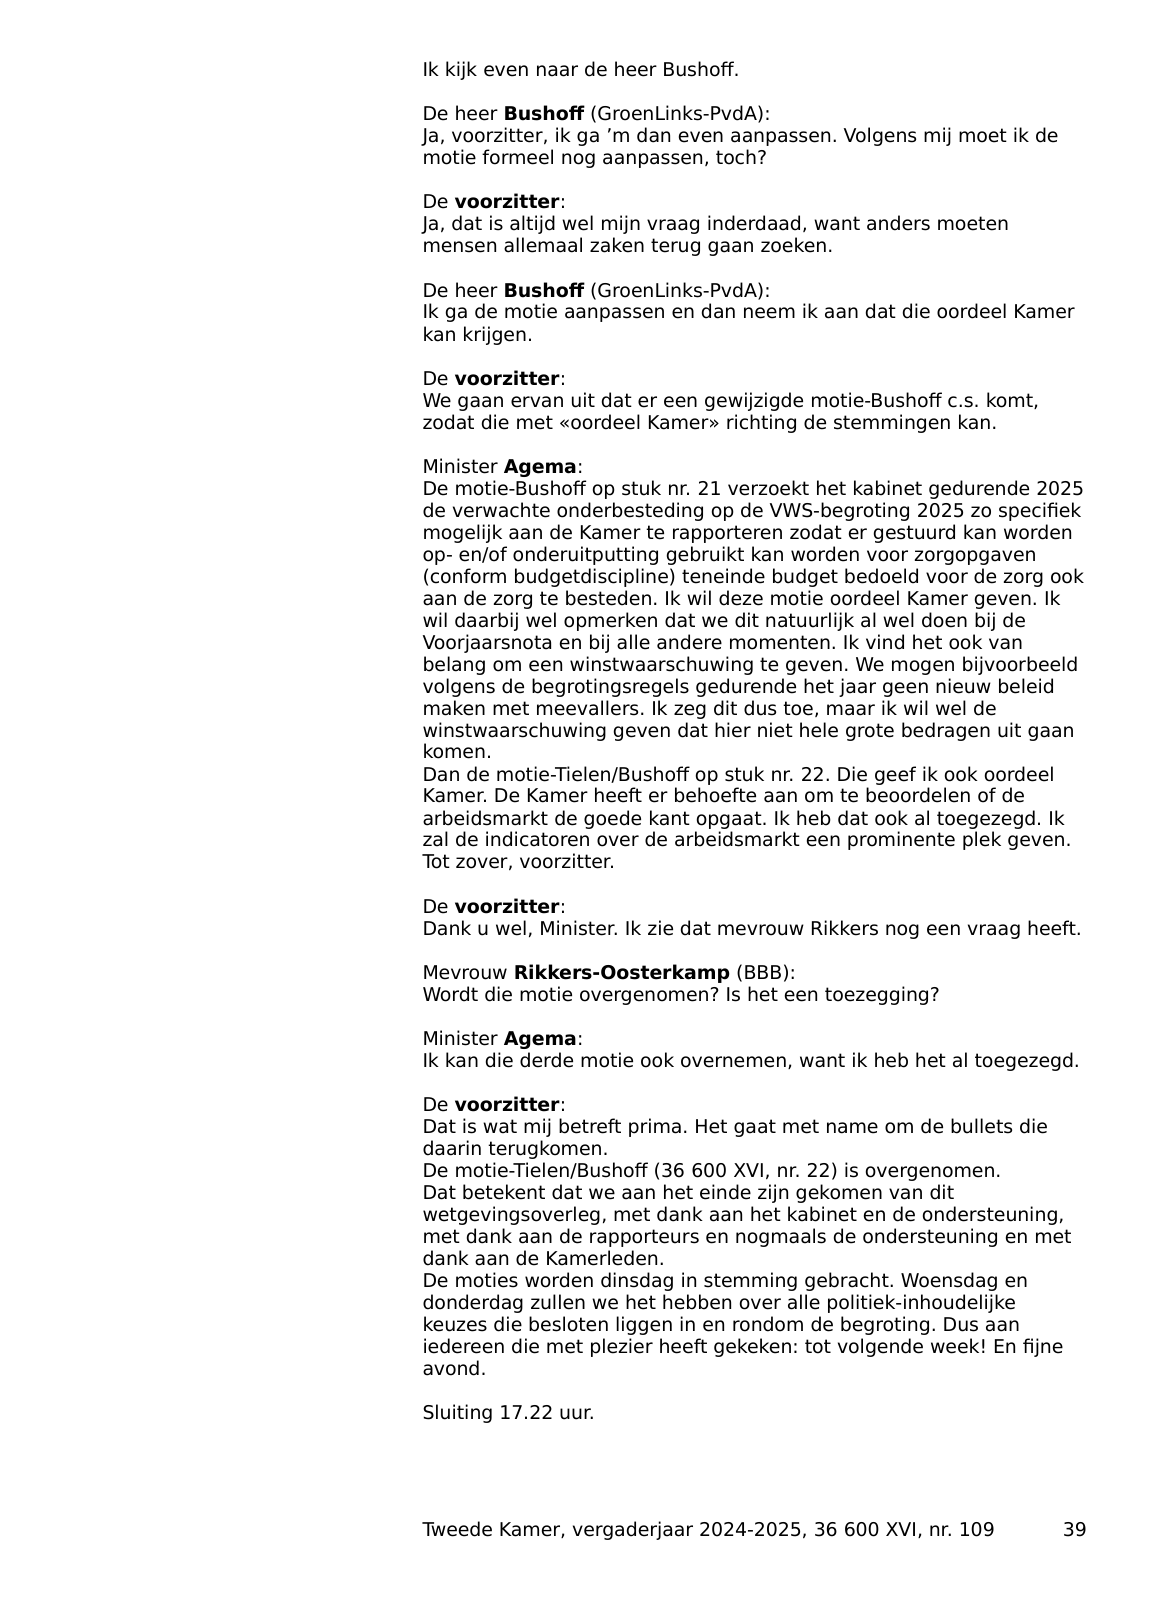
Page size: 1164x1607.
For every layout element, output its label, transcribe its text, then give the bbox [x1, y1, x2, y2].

text De voorzitter: [422, 1094, 1087, 1116]
text Dat betekent dat we aan het einde zijn gekomen van dit wetgevingsoverleg, met dank aan het kabinet en de ondersteuning, met dank aan de rapporteurs en nogmaals de ondersteuning en met dank aan de Kamerleden. [422, 1182, 1087, 1270]
text De voorzitter: [422, 896, 1087, 917]
text Ik kijk even naar de heer Bushoff. [422, 59, 1087, 81]
text Sluiting 17.22 uur. [422, 1402, 1087, 1424]
text Ik kan die derde motie ook overnemen, want ik heb het al toegezegd. [422, 1050, 1087, 1072]
text Dank u wel, Minister. Ik zie dat mevrouw Rikkers nog een vraag heeft. [422, 917, 1087, 939]
text Ja, dat is altijd wel mijn vraag inderdaad, want anders moeten mensen allemaal zaken terug gaan zoeken. [422, 213, 1087, 257]
text De motie-Bushoff op stuk nr. 21 verzoekt het kabinet gedurende 2025 de verwachte onderbesteding op de VWS-begroting 2025 zo specifiek mogelijk aan de Kamer te rapporteren zodat er gestuurd kan worden op- en/of onderuitputting gebruikt kan worden voor zorgopgaven (conform budgetdiscipline) teneinde budget bedoeld voor de zorg ook aan de zorg te besteden. Ik wil deze motie oordeel Kamer geven. Ik wil daarbij wel opmerken dat we dit natuurlijk al wel doen bij de Voorjaarsnota en bij alle andere momenten. Ik vind het ook van belang om een winstwaarschuwing te geven. We mogen bijvoorbeeld volgens de begrotingsregels gedurende het jaar geen nieuw beleid maken met meevallers. Ik zeg dit dus toe, maar ik wil wel de winstwaarschuwing geven dat hier niet hele grote bedragen uit gaan komen. [422, 478, 1087, 763]
text Minister Agema: [422, 456, 1087, 478]
text De moties worden dinsdag in stemming gebracht. Woensdag en donderdag zullen we het hebben over alle politiek-inhoudelijke keuzes die besloten liggen in en rondom de begroting. Dus aan iedereen die met plezier heeft gekeken: tot volgende week! En fijne avond. [422, 1270, 1087, 1380]
text Dan de motie-Tielen/Bushoff op stuk nr. 22. Die geef ik ook oordeel Kamer. De Kamer heeft er behoefte aan om te beoordelen of de arbeidsmarkt de goede kant opgaat. Ik heb dat ook al toegezegd. Ik zal de indicatoren over de arbeidsmarkt een prominente plek geven. [422, 763, 1087, 851]
text Ik ga de motie aanpassen en dan neem ik aan dat die oordeel Kamer kan krijgen. [422, 301, 1087, 345]
text Ja, voorzitter, ik ga ’m dan even aanpassen. Volgens mij moet ik de motie formeel nog aanpassen, toch? [422, 125, 1087, 169]
text Dat is wat mij betreft prima. Het gaat met name om de bullets die daarin terugkomen. [422, 1116, 1087, 1160]
text De voorzitter: [422, 368, 1087, 389]
text Tot zover, voorzitter. [422, 851, 1087, 873]
text Minister Agema: [422, 1028, 1087, 1050]
text Mevrouw Rikkers-Oosterkamp (BBB): [422, 962, 1087, 984]
text We gaan ervan uit dat er een gewijzigde motie-Bushoff c.s. komt, zodat die met «oordeel Kamer» richting de stemmingen kan. [422, 389, 1087, 433]
text Wordt die motie overgenomen? Is het een toezegging? [422, 984, 1087, 1006]
text De heer Bushoff (GroenLinks-PvdA): [422, 279, 1087, 301]
text De heer Bushoff (GroenLinks-PvdA): [422, 103, 1087, 125]
text De motie-Tielen/Bushoff (36 600 XVI, nr. 22) is overgenomen. [422, 1160, 1087, 1182]
text De voorzitter: [422, 191, 1087, 213]
